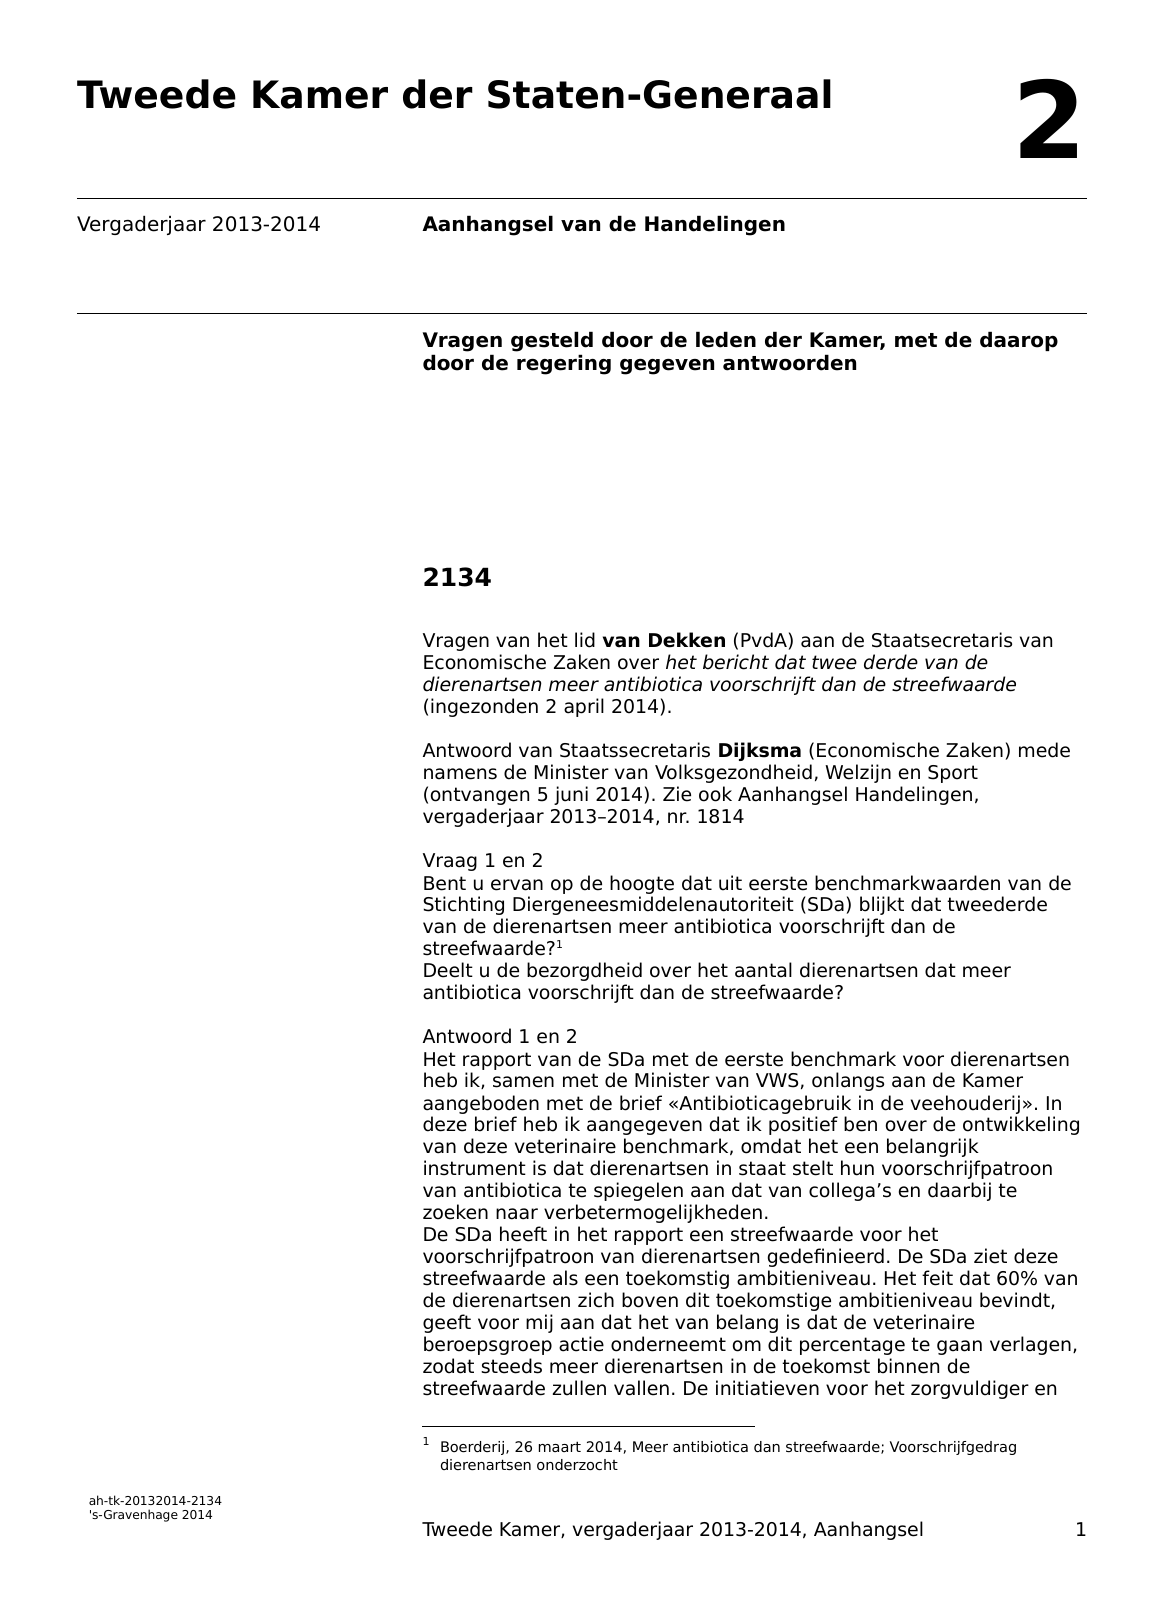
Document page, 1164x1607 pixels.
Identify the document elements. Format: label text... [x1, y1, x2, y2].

table_header 2 [886, 59, 1087, 198]
text Het rapport van de SDa met de eerste benchmark voor dierenartsen heb ik, samen met de Minister van VWS, onlangs aan de Kamer aangeboden met de brief «Antibioticagebruik in de veehouderij». In deze brief heb ik aangegeven dat ik positief ben over de ontwikkeling van deze veterinaire benchmark, omdat het een belangrijk instrument is dat dierenartsen in staat stelt hun voorschrijfpatroon van antibiotica te spiegelen aan dat van collega’s en daarbij te zoeken naar verbetermogelijkheden. [422, 1048, 1087, 1224]
table_cell Aanhangsel van de Handelingen [422, 199, 1087, 313]
text Deelt u de bezorgdheid over het aantal dierenartsen dat meer antibiotica voorschrijft dan de streefwaarde? [422, 960, 1087, 1004]
text 2134 [422, 563, 1087, 592]
text De SDa heeft in het rapport een streefwaarde voor het voorschrijfpatroon van dierenartsen gedefinieerd. De SDa ziet deze streefwaarde als een toekomstig ambitieniveau. Het feit dat 60% van de dierenartsen zich boven dit toekomstige ambitieniveau bevindt, geeft voor mij aan dat het van belang is dat de veterinaire beroepsgroep actie onderneemt om dit percentage te gaan verlagen, zodat steeds meer dierenartsen in de toekomst binnen de streefwaarde zullen vallen. De initiatieven voor het zorgvuldiger en [422, 1224, 1087, 1400]
text Vraag 1 en 2 [422, 850, 1087, 872]
text Bent u ervan op de hoogte dat uit eerste benchmarkwaarden van de Stichting Diergeneesmiddelenautoriteit (SDa) blijkt dat tweederde van de dierenartsen meer antibiotica voorschrijft dan de streefwaarde? [422, 872, 1087, 960]
text Antwoord 1 en 2 [422, 1026, 1087, 1048]
table_cell [77, 314, 422, 375]
text ah-tk-20132014-2134 [88, 1494, 323, 1508]
table_cell Vragen gesteld door de leden der Kamer, met de daarop door de regering gegeven antwoorden [422, 314, 1087, 375]
text Vragen van het lid van Dekken (PvdA) aan de Staatsecretaris van Economische Zaken over het bericht dat twee derde van de dierenartsen meer antibiotica voorschrijft dan de streefwaarde (ingezonden 2 april 2014). [422, 630, 1087, 718]
text Antwoord van Staatssecretaris Dijksma (Economische Zaken) mede namens de Minister van Volksgezondheid, Welzijn en Sport (ontvangen 5 juni 2014). Zie ook Aanhangsel Handelingen, vergaderjaar 2013–2014, nr. 1814 [422, 740, 1087, 828]
text 's-Gravenhage 2014 [88, 1508, 323, 1522]
text Boerderij, 26 maart 2014, Meer antibiotica dan streefwaarde; Voorschrijfgedrag dierenartsen onderzocht [422, 1435, 1087, 1474]
table_cell Vergaderjaar 2013-2014 [77, 199, 422, 313]
table_header Tweede Kamer der Staten-Generaal [77, 59, 886, 198]
